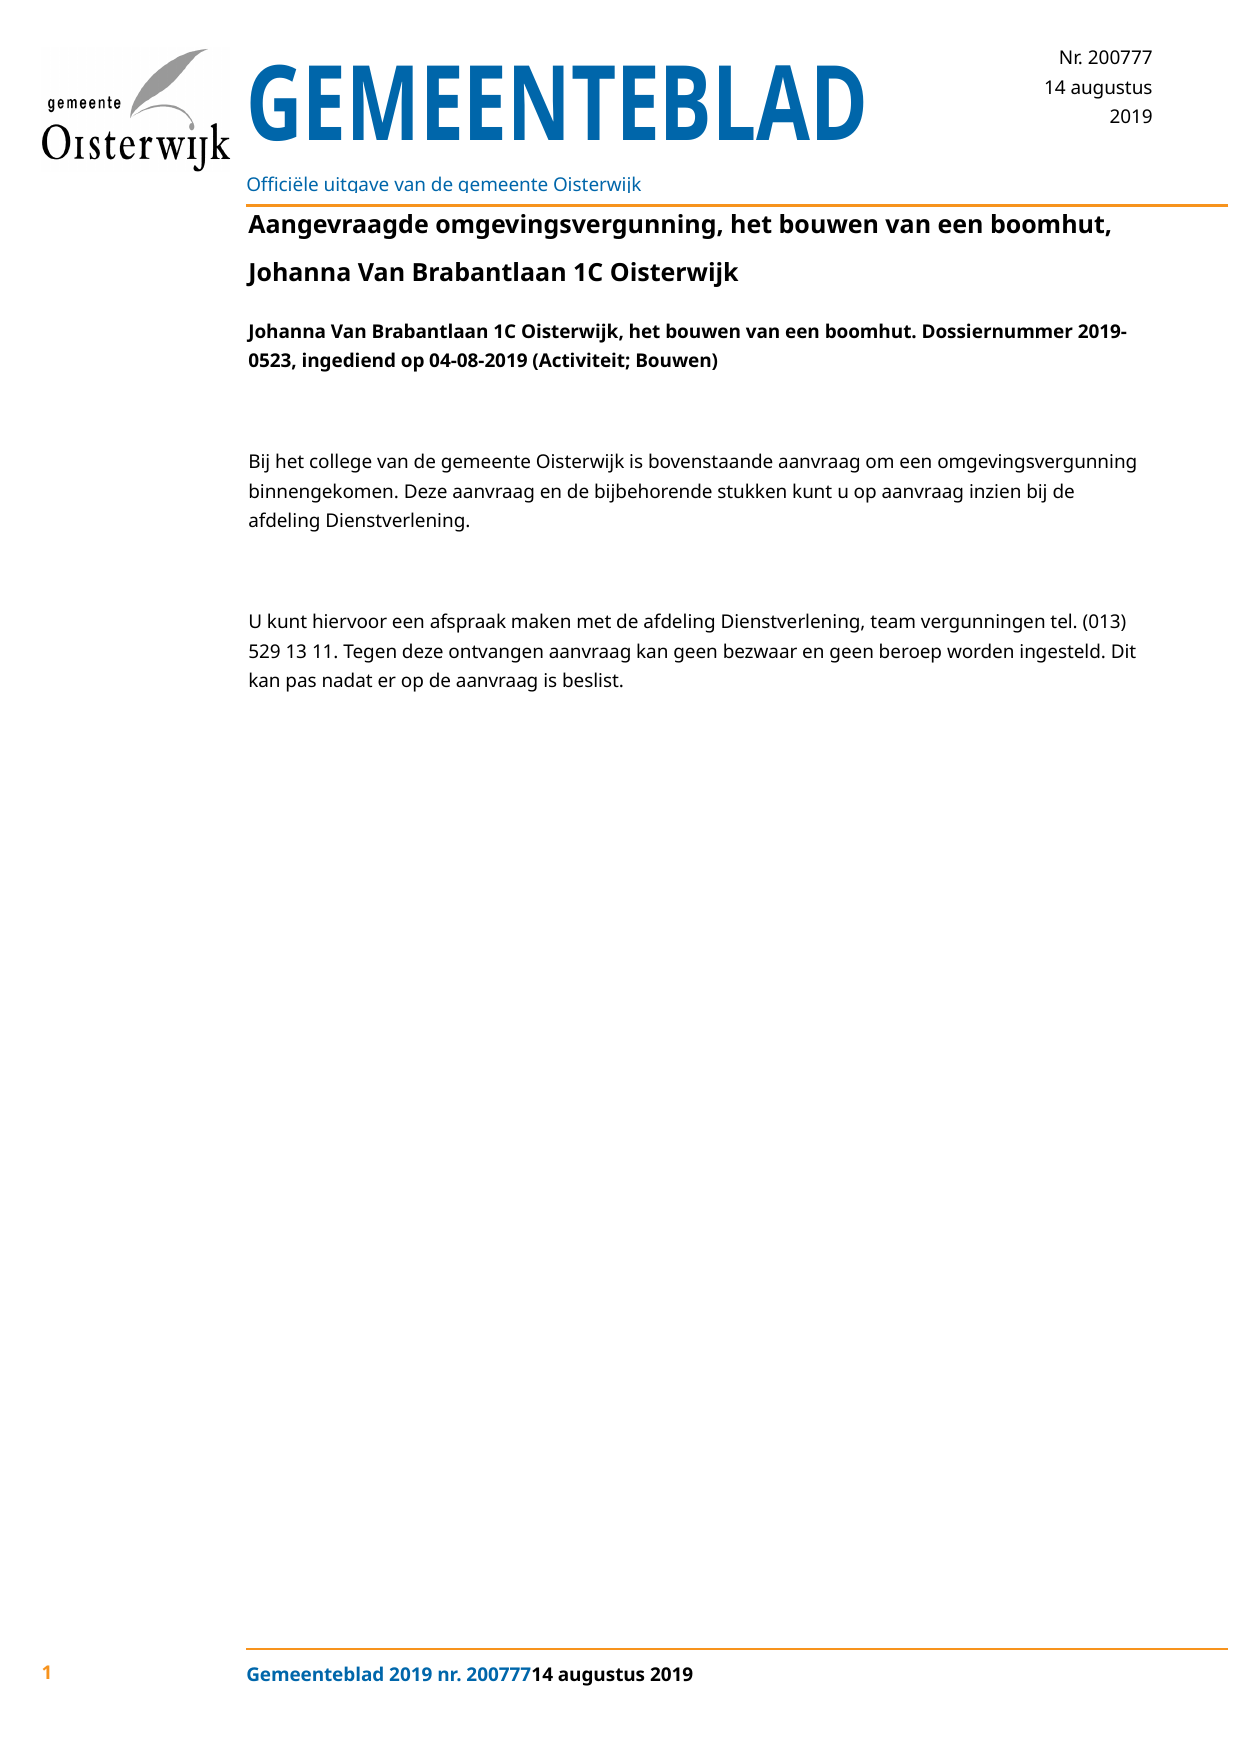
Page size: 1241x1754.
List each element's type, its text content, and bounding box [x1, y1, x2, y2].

text U kunt hiervoor een afspraak maken met de afdeling Dienstverlening, team vergunningen tel. (013) 529 13 11. Tegen deze ontvangen aanvraag kan geen bezwaar en geen beroep worden ingesteld. Dit kan pas nadat er op de aanvraag is beslist. [248, 608, 1152, 693]
text Aangevraagde omgevingsvergunning, het bouwen van een boomhut, Johanna Van Brabantlaan 1C Oisterwijk [248, 207, 1152, 288]
picture [41, 47, 231, 172]
text Johanna Van Brabantlaan 1C Oisterwijk, het bouwen van een boomhut. Dossiernummer 2019-0523, ingediend op 04-08-2019 (Activiteit; Bouwen) [248, 318, 1152, 373]
text Bij het college van de gemeente Oisterwijk is bovenstaande aanvraag om een omgevingsvergunning binnengekomen. Deze aanvraag en de bijbehorende stukken kunt u op aanvraag inzien bij de afdeling Dienstverlening. [248, 448, 1152, 533]
